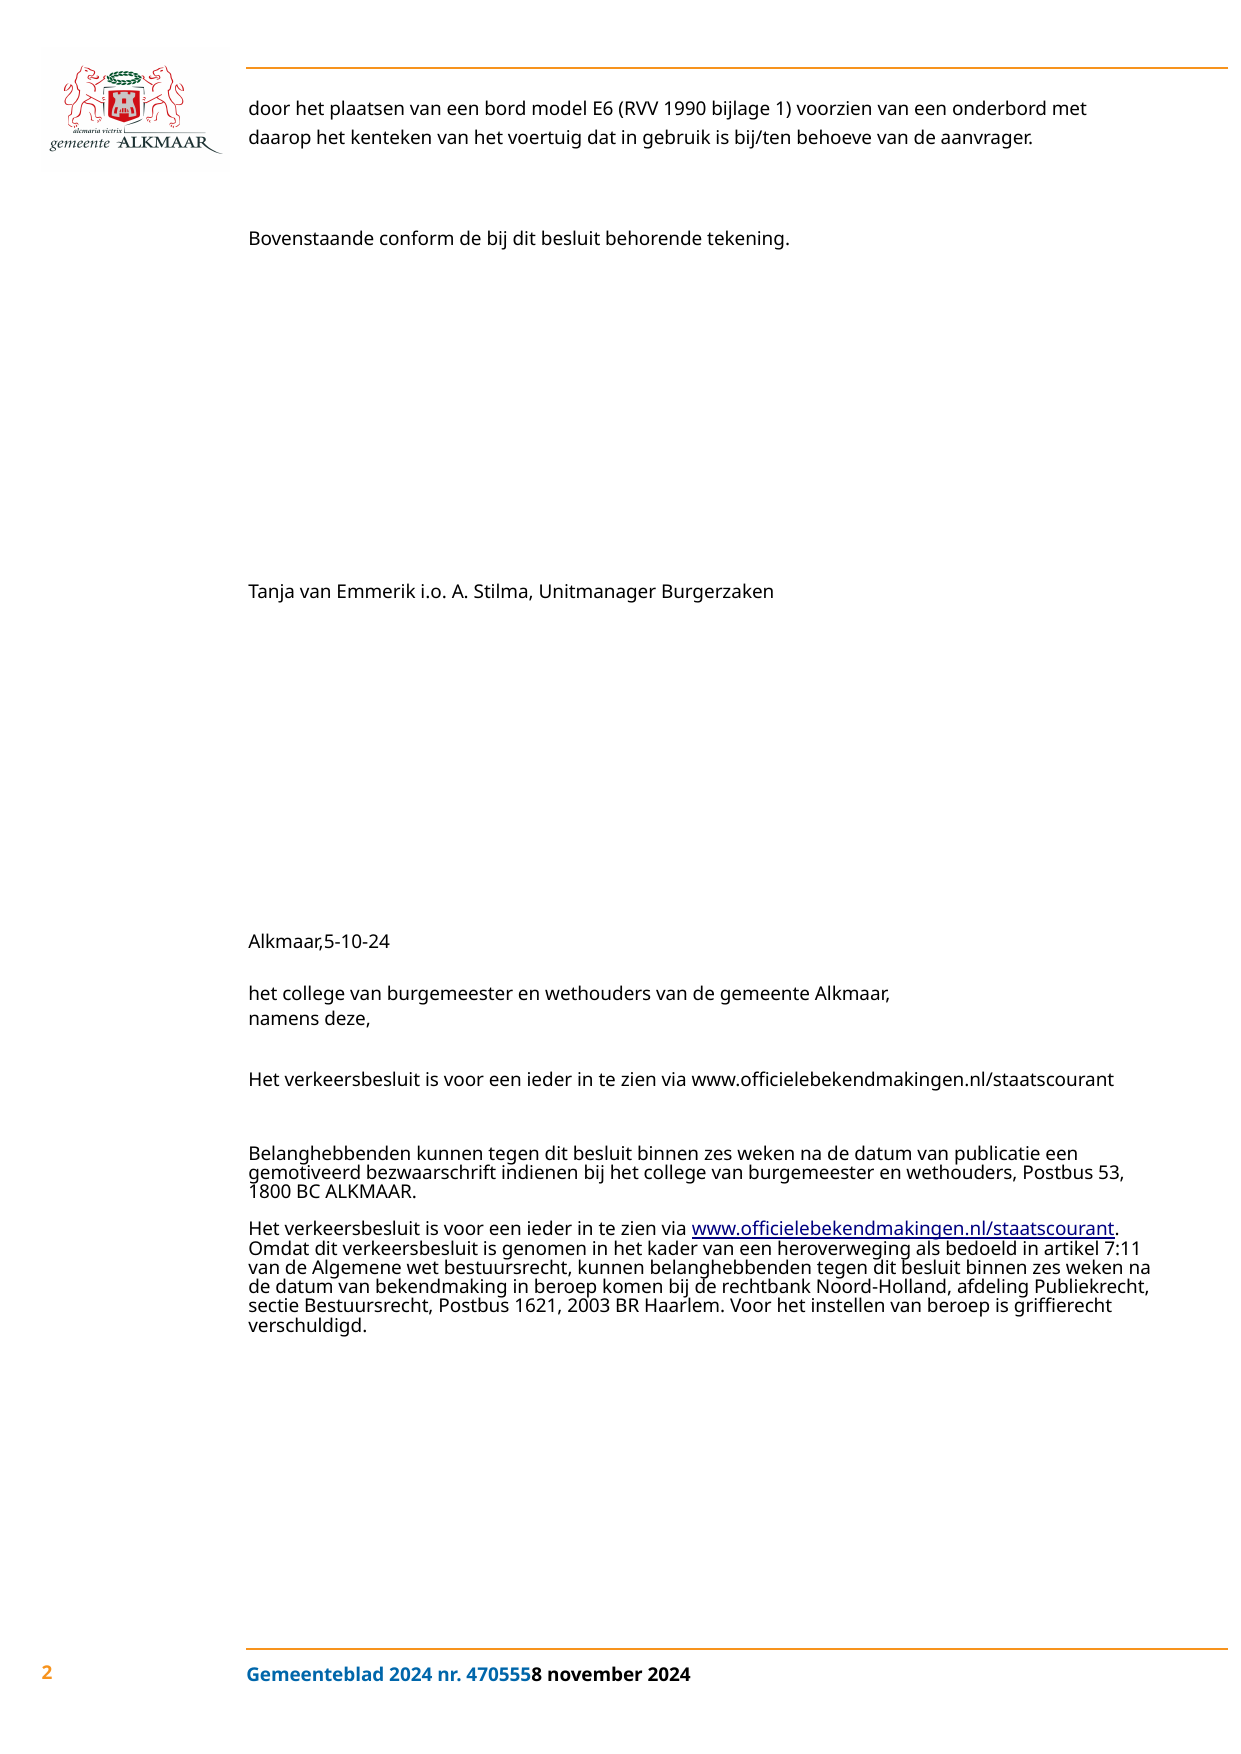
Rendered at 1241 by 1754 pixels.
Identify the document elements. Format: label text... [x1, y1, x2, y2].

text door het plaatsen van een bord model E6 (RVV 1990 bijlage 1) voorzien van een onderbord met daarop het kenteken van het voertuig dat in gebruik is bij/ten behoeve van de aanvrager. [248, 95, 1152, 150]
text Het verkeersbesluit is voor een ieder in te zien via www.officielebekendmakingen.nl/staatscourant [248, 1071, 1152, 1090]
text het college van burgemeester en wethouders van de gemeente Alkmaar, [248, 980, 1152, 1006]
picture [41, 47, 231, 172]
text namens deze, [248, 1006, 1152, 1031]
text Alkmaar,5-10-24 [248, 928, 1152, 954]
text Tanja van Emmerik i.o. A. Stilma, Unitmanager Burgerzaken [248, 578, 1152, 604]
text Belanghebbenden kunnen tegen dit besluit binnen zes weken na de datum van publicatie een gemotiveerd bezwaarschrift indienen bij het college van burgemeester en wethouders, Postbus 53, 1800 BC ALKMAAR. [248, 1145, 1152, 1202]
text Het verkeersbesluit is voor een ieder in te zien via www.officielebekendmakingen.nl/staatscourant. Omdat dit verkeersbesluit is genomen in het kader van een heroverweging als bedoeld in artikel 7:11 van de Algemene wet bestuursrecht, kunnen belanghebbenden tegen dit besluit binnen zes weken na de datum van bekendmaking in beroep komen bij de rechtbank Noord-Holland, afdeling Publiekrecht, sectie Bestuursrecht, Postbus 1621, 2003 BR Haarlem. Voor het instellen van beroep is griffierecht verschuldigd. [248, 1220, 1152, 1336]
text Bovenstaande conform de bij dit besluit behorende tekening. [248, 225, 1152, 251]
